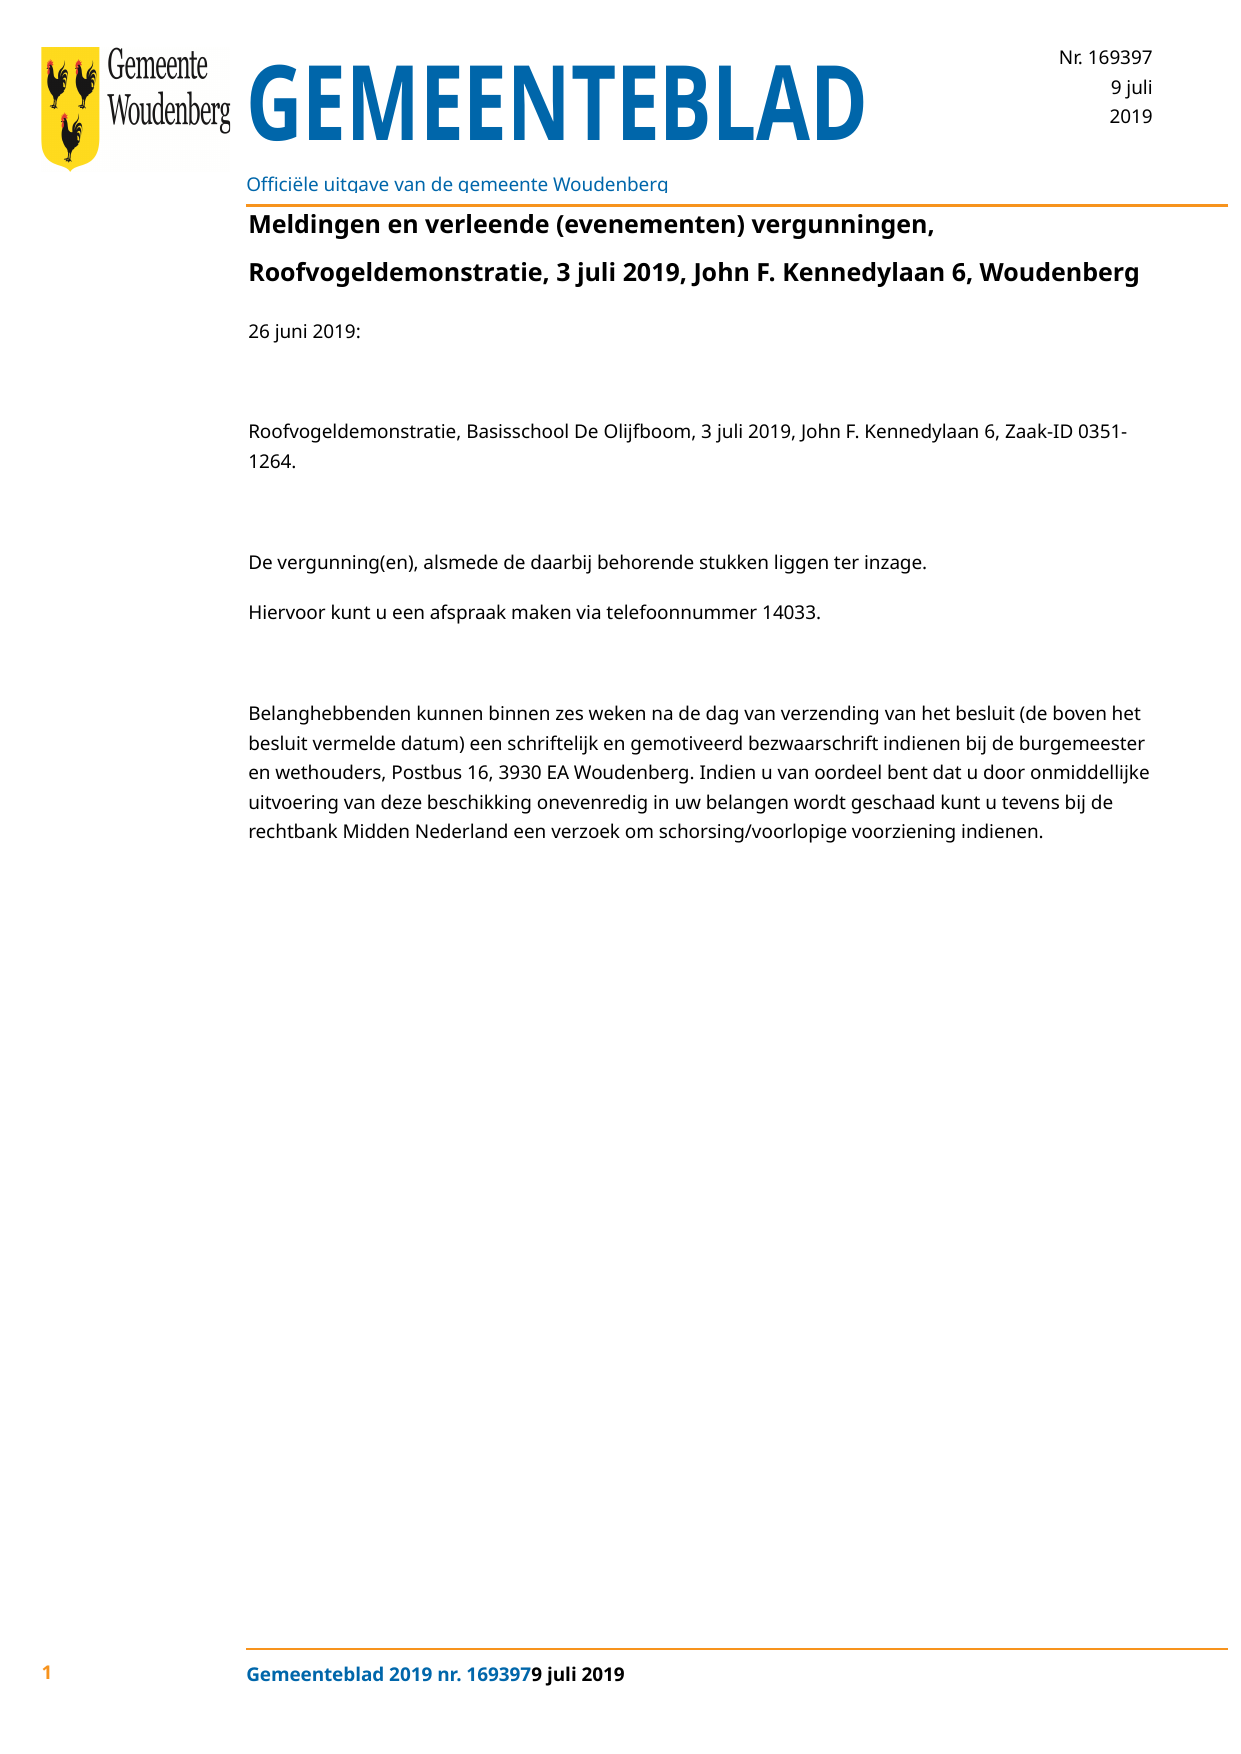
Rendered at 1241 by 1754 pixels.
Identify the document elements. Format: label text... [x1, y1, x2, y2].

picture [41, 47, 231, 172]
text Belanghebbenden kunnen binnen zes weken na de dag van verzending van het besluit (de boven het besluit vermelde datum) een schriftelijk en gemotiveerd bezwaarschrift indienen bij de burgemeester en wethouders, Postbus 16, 3930 EA Woudenberg. Indien u van oordeel bent dat u door onmiddellijke uitvoering van deze beschikking onevenredig in uw belangen wordt geschaad kunt u tevens bij de rechtbank Midden Nederland een verzoek om schorsing/voorlopige voorziening indienen. [248, 700, 1152, 844]
text Meldingen en verleende (evenementen) vergunningen, Roofvogeldemonstratie, 3 juli 2019, John F. Kennedylaan 6, Woudenberg [248, 207, 1152, 288]
text De vergunning(en), alsmede de daarbij behorende stukken liggen ter inzage. [248, 549, 1152, 575]
text 26 juni 2019: [248, 318, 1152, 344]
text Roofvogeldemonstratie, Basisschool De Olijfboom, 3 juli 2019, John F. Kennedylaan 6, Zaak-ID 0351-1264. [248, 419, 1152, 474]
text Hiervoor kunt u een afspraak maken via telefoonnummer 14033. [248, 599, 1152, 625]
